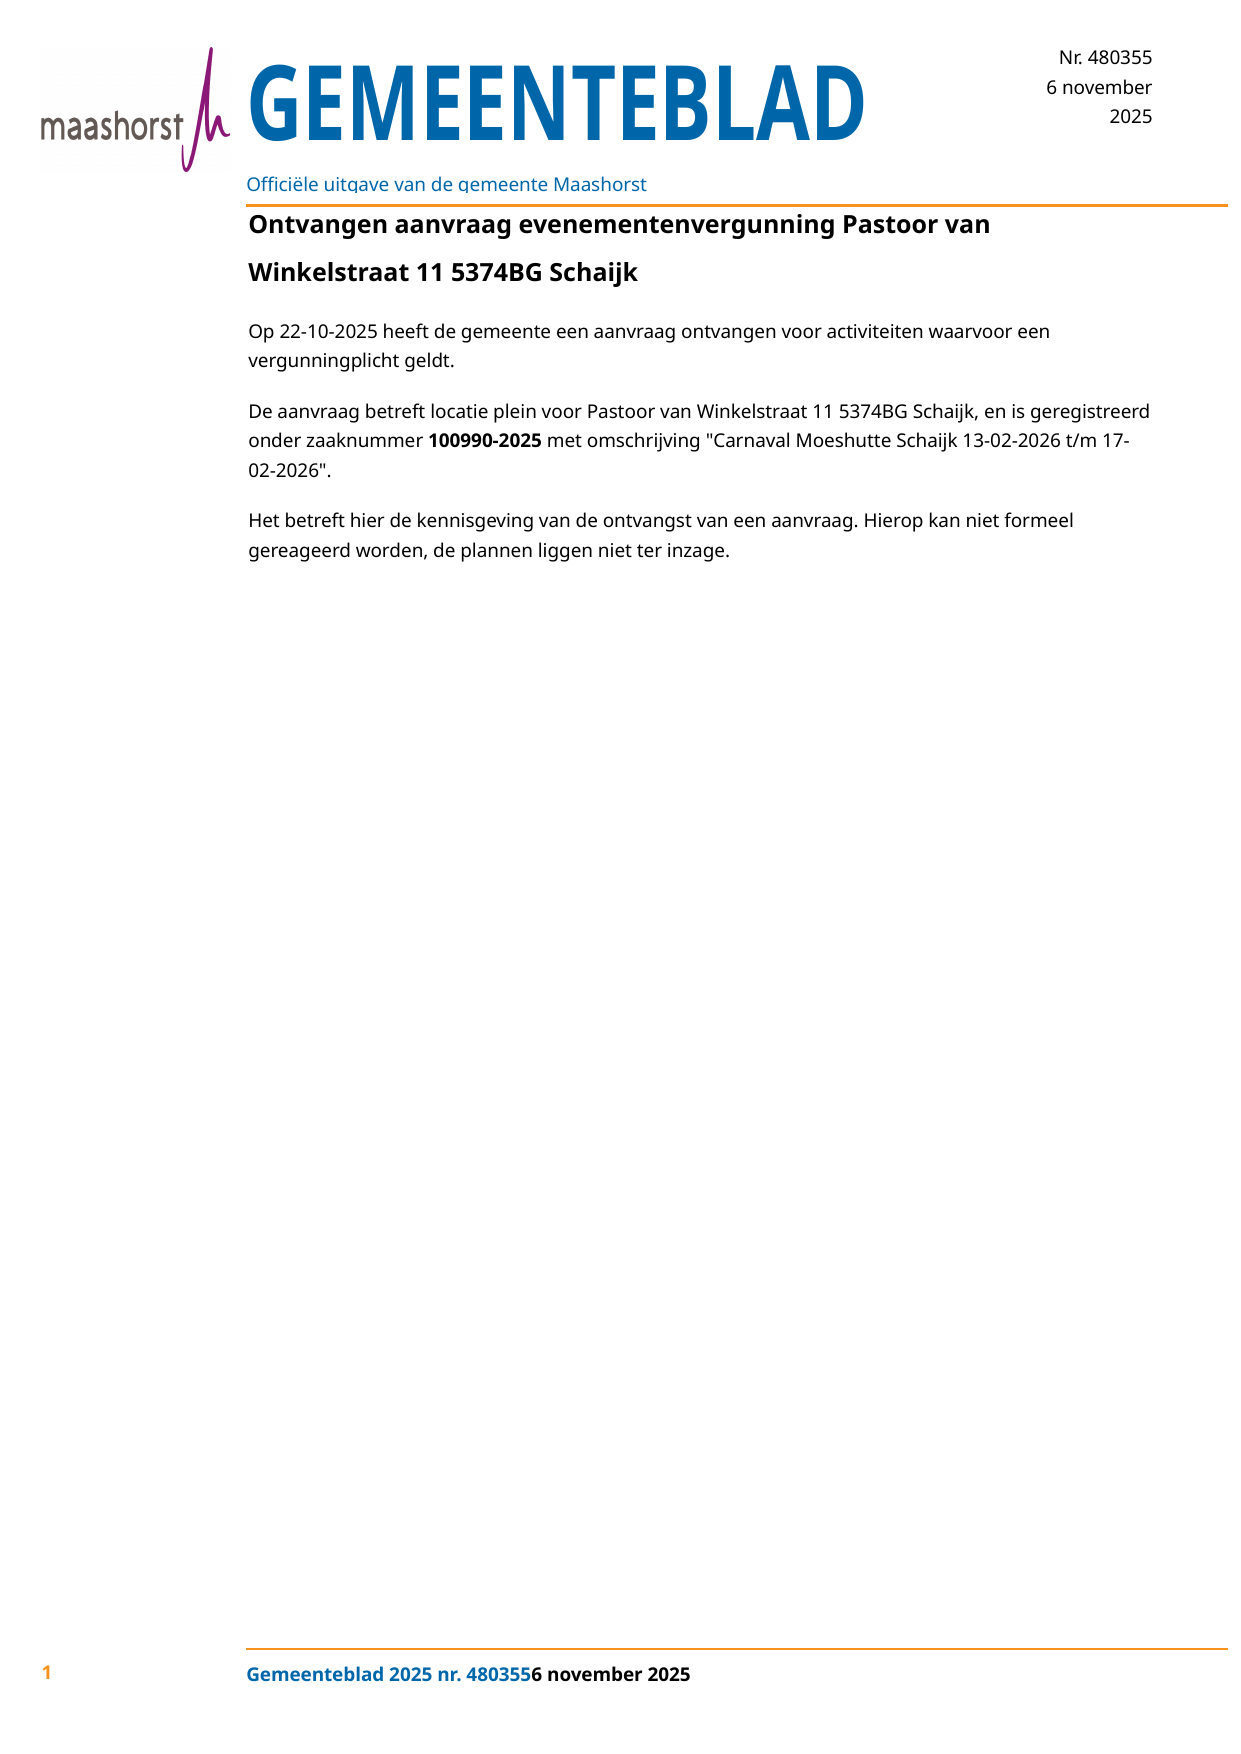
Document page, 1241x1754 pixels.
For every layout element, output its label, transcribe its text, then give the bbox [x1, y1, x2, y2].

text Op 22-10-2025 heeft de gemeente een aanvraag ontvangen voor activiteiten waarvoor een vergunningplicht geldt. [248, 318, 1152, 373]
text Ontvangen aanvraag evenementenvergunning Pastoor van Winkelstraat 11 5374BG Schaijk [248, 207, 1152, 288]
picture [41, 47, 231, 172]
text De aanvraag betreft locatie plein voor Pastoor van Winkelstraat 11 5374BG Schaijk, en is geregistreerd onder zaaknummer 100990-2025 met omschrijving "Carnaval Moeshutte Schaijk 13-02-2026 t/m 17-02-2026". [248, 398, 1152, 483]
text Het betreft hier de kennisgeving van de ontvangst van een aanvraag. Hierop kan niet formeel gereageerd worden, de plannen liggen niet ter inzage. [248, 507, 1152, 563]
